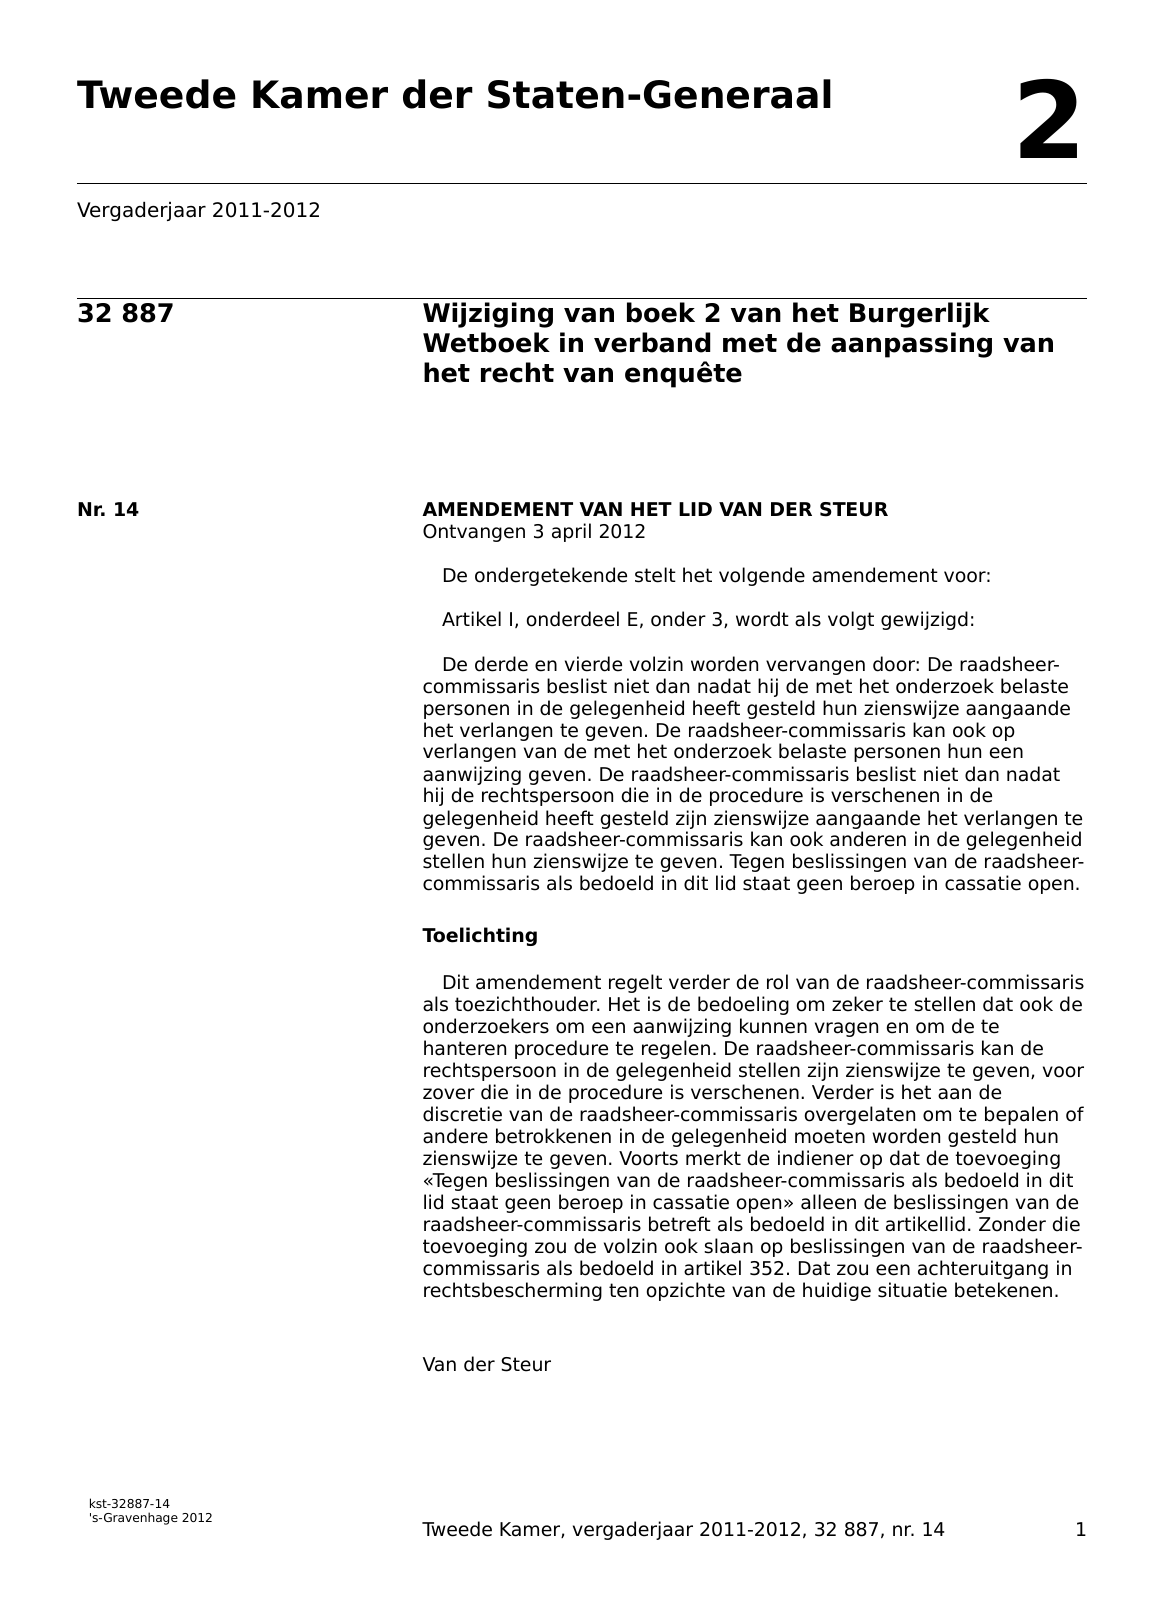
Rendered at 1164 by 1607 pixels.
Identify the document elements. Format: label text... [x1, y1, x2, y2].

text kst-32887-14 [88, 1497, 323, 1511]
text De derde en vierde volzin worden vervangen door: De raadsheer-commissaris beslist niet dan nadat hij de met het onderzoek belaste personen in de gelegenheid heeft gesteld hun zienswijze aangaande het verlangen te geven. De raadsheer-commissaris kan ook op verlangen van de met het onderzoek belaste personen hun een aanwijzing geven. De raadsheer-commissaris beslist niet dan nadat hij de rechtspersoon die in de procedure is verschenen in de gelegenheid heeft gesteld zijn zienswijze aangaande het verlangen te geven. De raadsheer-commissaris kan ook anderen in de gelegenheid stellen hun zienswijze te geven. Tegen beslissingen van de raadsheer-commissaris als bedoeld in dit lid staat geen beroep in cassatie open. [422, 653, 1087, 895]
table_cell Vergaderjaar 2011-2012 [77, 184, 1087, 298]
text De ondergetekende stelt het volgende amendement voor: [422, 565, 1087, 587]
table_header 2 [886, 59, 1087, 183]
text Van der Steur [422, 1332, 1087, 1376]
text Ontvangen 3 april 2012 [422, 521, 1087, 543]
table_header Tweede Kamer der Staten-Generaal [77, 59, 886, 183]
subtitle Toelichting [422, 925, 1087, 947]
subtitle Nr. 14 AMENDEMENT VAN HET LID VAN DER STEUR [77, 499, 1087, 521]
text Dit amendement regelt verder de rol van de raadsheer-commissaris als toezichthouder. Het is de bedoeling om zeker te stellen dat ook de onderzoekers om een aanwijzing kunnen vragen en om de te hanteren procedure te regelen. De raadsheer-commissaris kan de rechtspersoon in de gelegenheid stellen zijn zienswijze te geven, voor zover die in de procedure is verschenen. Verder is het aan de discretie van de raadsheer-commissaris overgelaten om te bepalen of andere betrokkenen in de gelegenheid moeten worden gesteld hun zienswijze te geven. Voorts merkt de indiener op dat de toevoeging «Tegen beslissingen van de raadsheer-commissaris als bedoeld in dit lid staat geen beroep in cassatie open» alleen de beslissingen van de raadsheer-commissaris betreft als bedoeld in dit artikellid. Zonder die toevoeging zou de volzin ook slaan op beslissingen van de raadsheer-commissaris als bedoeld in artikel 352. Dat zou een achteruitgang in rechtsbescherming ten opzichte van de huidige situatie betekenen. [422, 972, 1087, 1302]
subtitle 32 887 Wijziging van boek 2 van het Burgerlijk Wetboek in verband met de aanpassing van het recht van enquête [77, 299, 1087, 388]
text 's-Gravenhage 2012 [88, 1511, 323, 1525]
text Artikel I, onderdeel E, onder 3, wordt als volgt gewijzigd: [422, 609, 1087, 631]
